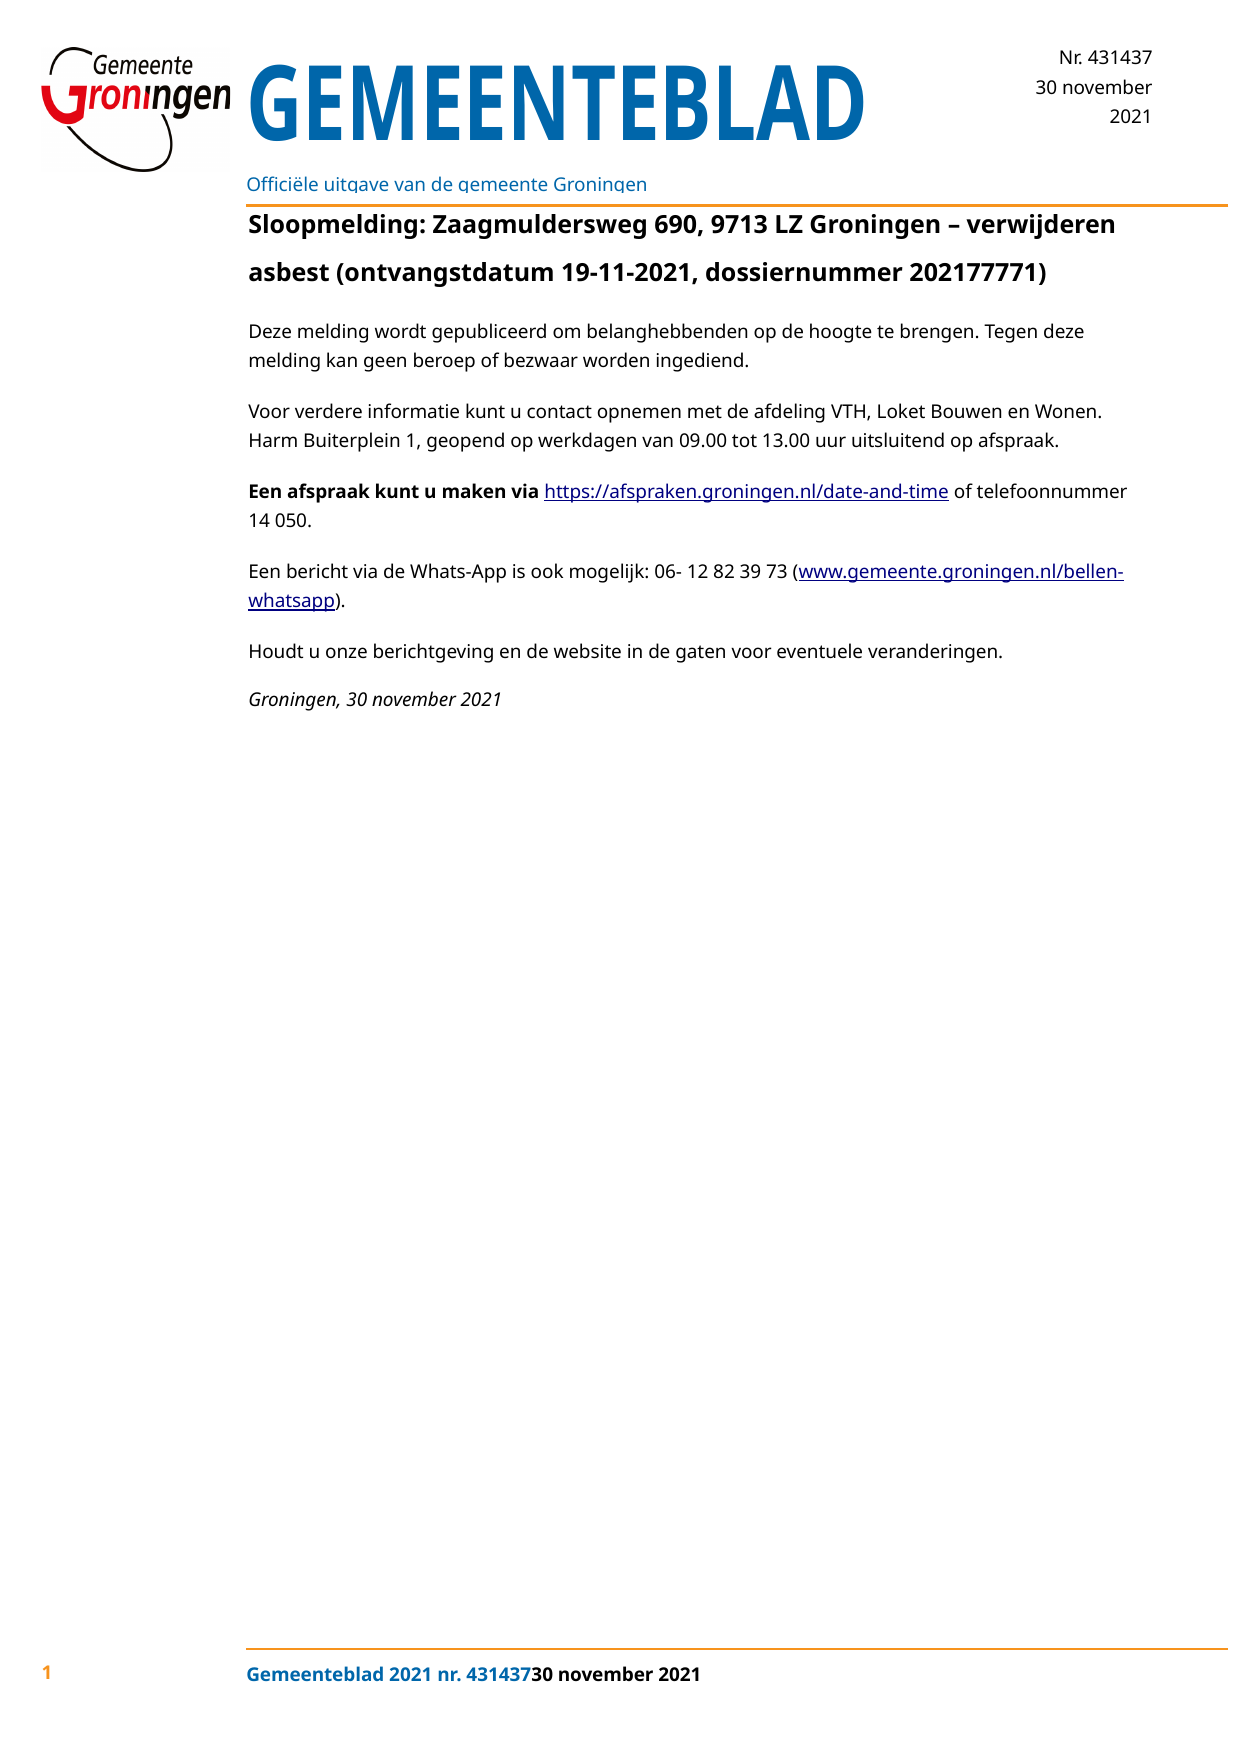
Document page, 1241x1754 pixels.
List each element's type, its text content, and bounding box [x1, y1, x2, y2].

text Groningen, 30 november 2021 [248, 686, 1152, 711]
text Een bericht via de Whats-App is ook mogelijk: 06- 12 82 39 73 (www.gemeente.groningen.nl/bellen-whatsapp). [248, 558, 1152, 613]
text Sloopmelding: Zaagmuldersweg 690, 9713 LZ Groningen – verwijderen asbest (ontvangstdatum 19-11-2021, dossiernummer 202177771) [248, 207, 1152, 288]
text Voor verdere informatie kunt u contact opnemen met de afdeling VTH, Loket Bouwen en Wonen. Harm Buiterplein 1, geopend op werkdagen van 09.00 tot 13.00 uur uitsluitend op afspraak. [248, 398, 1152, 453]
picture [41, 47, 231, 172]
text Deze melding wordt gepubliceerd om belanghebbenden op de hoogte te brengen. Tegen deze melding kan geen beroep of bezwaar worden ingediend. [248, 318, 1152, 373]
text Een afspraak kunt u maken via https://afspraken.groningen.nl/date-and-time of telefoonnummer 14 050. [248, 478, 1152, 533]
text Houdt u onze berichtgeving en de website in de gaten voor eventuele veranderingen. [248, 638, 1152, 664]
